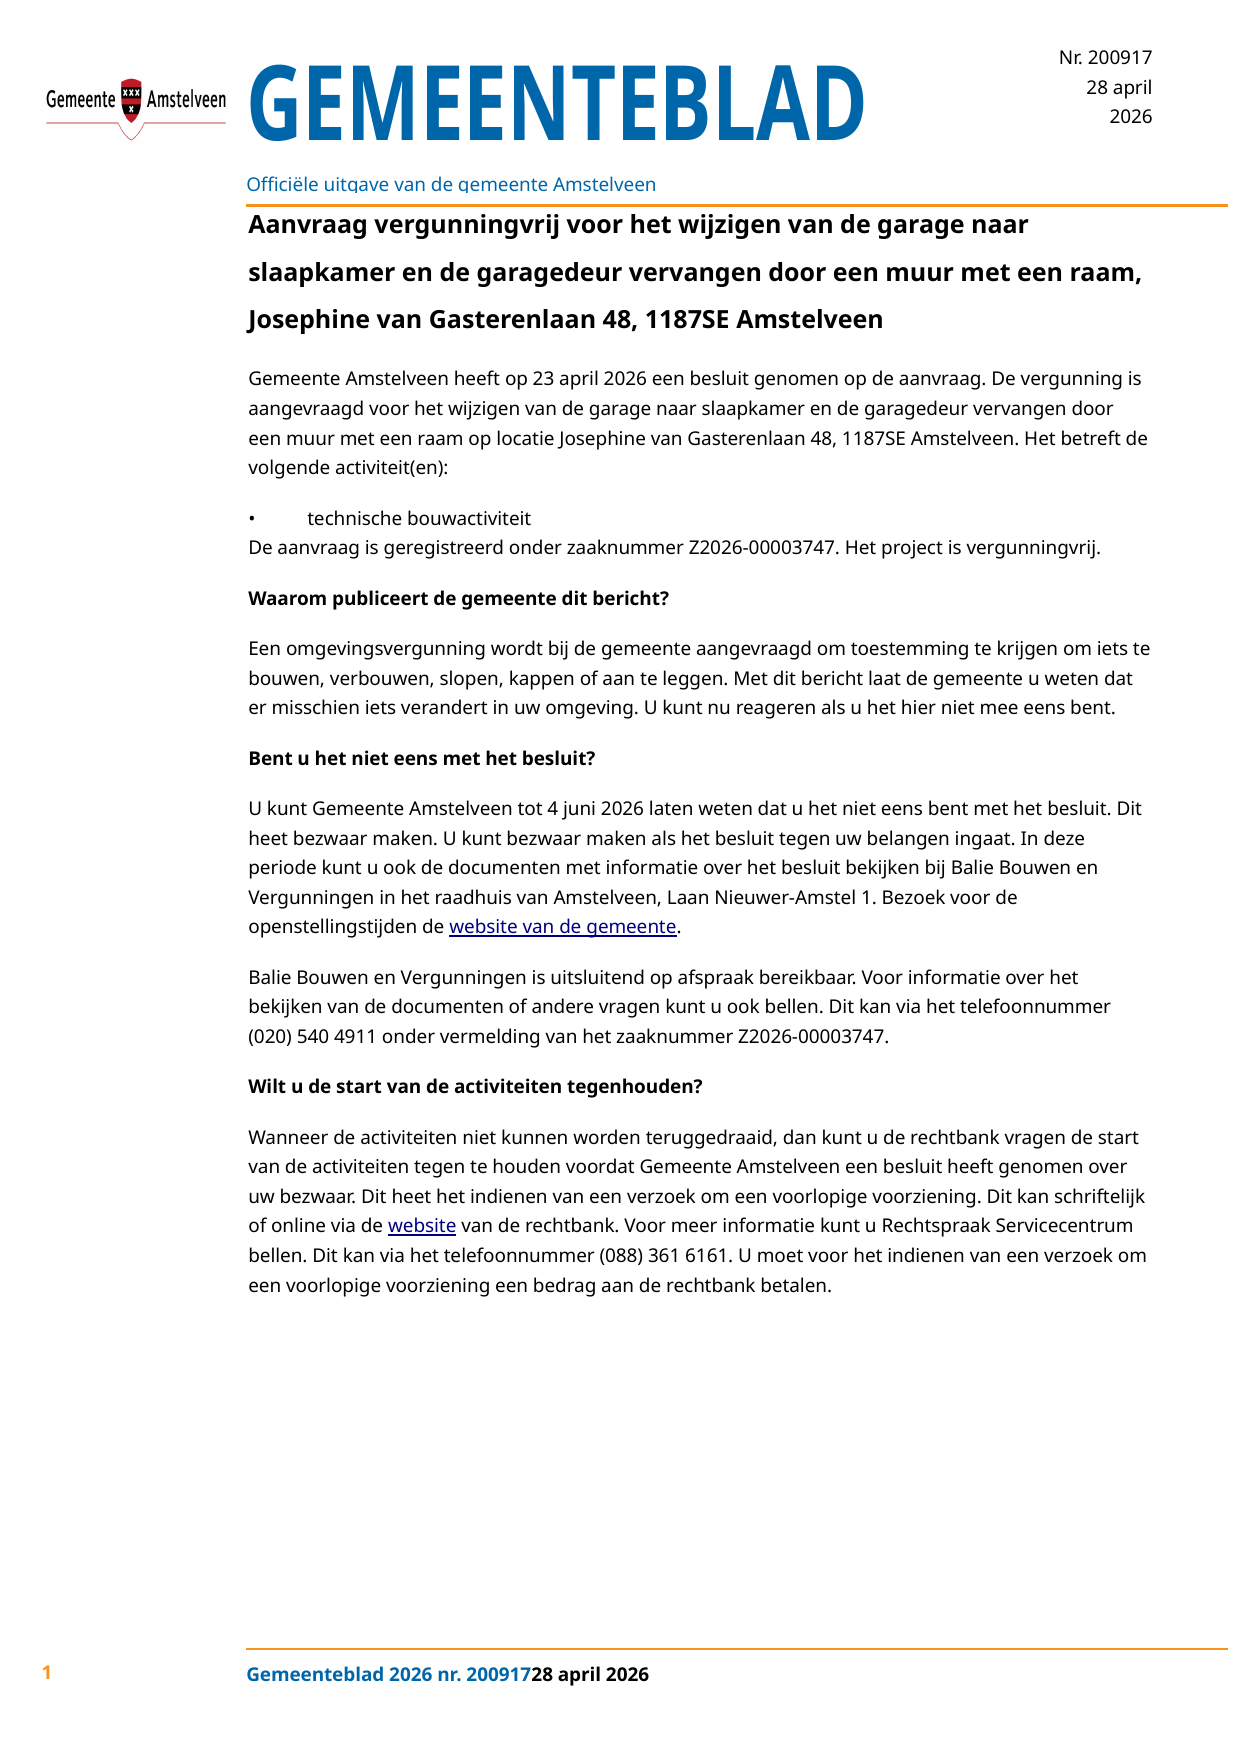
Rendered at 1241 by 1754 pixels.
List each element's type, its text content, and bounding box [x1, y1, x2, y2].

text Aanvraag vergunningvrij voor het wijzigen van de garage naar slaapkamer en de garagedeur vervangen door een muur met een raam, Josephine van Gasterenlaan 48, 1187SE Amstelveen [248, 207, 1152, 336]
text De aanvraag is geregistreerd onder zaaknummer Z2026-00003747. Het project is vergunningvrij. [248, 534, 1152, 560]
text Wanneer de activiteiten niet kunnen worden teruggedraaid, dan kunt u de rechtbank vragen de start van de activiteiten tegen te houden voordat Gemeente Amstelveen een besluit heeft genomen over uw bezwaar. Dit heet het indienen van een verzoek om een voorlopige voorziening. Dit kan schriftelijk of online via de website van de rechtbank. Voor meer informatie kunt u Rechtspraak Servicecentrum bellen. Dit kan via het telefoonnummer (088) 361 6161. U moet voor het indienen van een verzoek om een voorlopige voorziening een bedrag aan de rechtbank betalen. [248, 1124, 1152, 1297]
text U kunt Gemeente Amstelveen tot 4 juni 2026 laten weten dat u het niet eens bent met het besluit. Dit heet bezwaar maken. U kunt bezwaar maken als het besluit tegen uw belangen ingaat. In deze periode kunt u ook de documenten met informatie over het besluit bekijken bij Balie Bouwen en Vergunningen in het raadhuis van Amstelveen, Laan Nieuwer-Amstel 1. Bezoek voor de openstellingstijden de website van de gemeente. [248, 795, 1152, 939]
text Bent u het niet eens met het besluit? [248, 745, 1152, 770]
text Een omgevingsvergunning wordt bij de gemeente aangevraagd om toestemming te krijgen om iets te bouwen, verbouwen, slopen, kappen of aan te leggen. Met dit bericht laat de gemeente u weten dat er misschien iets verandert in uw omgeving. U kunt nu reageren als u het hier niet mee eens bent. [248, 635, 1152, 720]
list technische bouwactiviteit [248, 505, 1152, 530]
text Wilt u de start van de activiteiten tegenhouden? [248, 1073, 1152, 1099]
text Gemeente Amstelveen heeft op 23 april 2026 een besluit genomen op de aanvraag. De vergunning is aangevraagd voor het wijzigen van de garage naar slaapkamer en de garagedeur vervangen door een muur met een raam op locatie Josephine van Gasterenlaan 48, 1187SE Amstelveen. Het betreft de volgende activiteit(en): [248, 366, 1152, 480]
text Balie Bouwen en Vergunningen is uitsluitend op afspraak bereikbaar. Voor informatie over het bekijken van de documenten of andere vragen kunt u ook bellen. Dit kan via het telefoonnummer (020) 540 4911 onder vermelding van het zaaknummer Z2026-00003747. [248, 964, 1152, 1049]
picture [41, 47, 231, 172]
text Waarom publiceert de gemeente dit bericht? [248, 585, 1152, 610]
